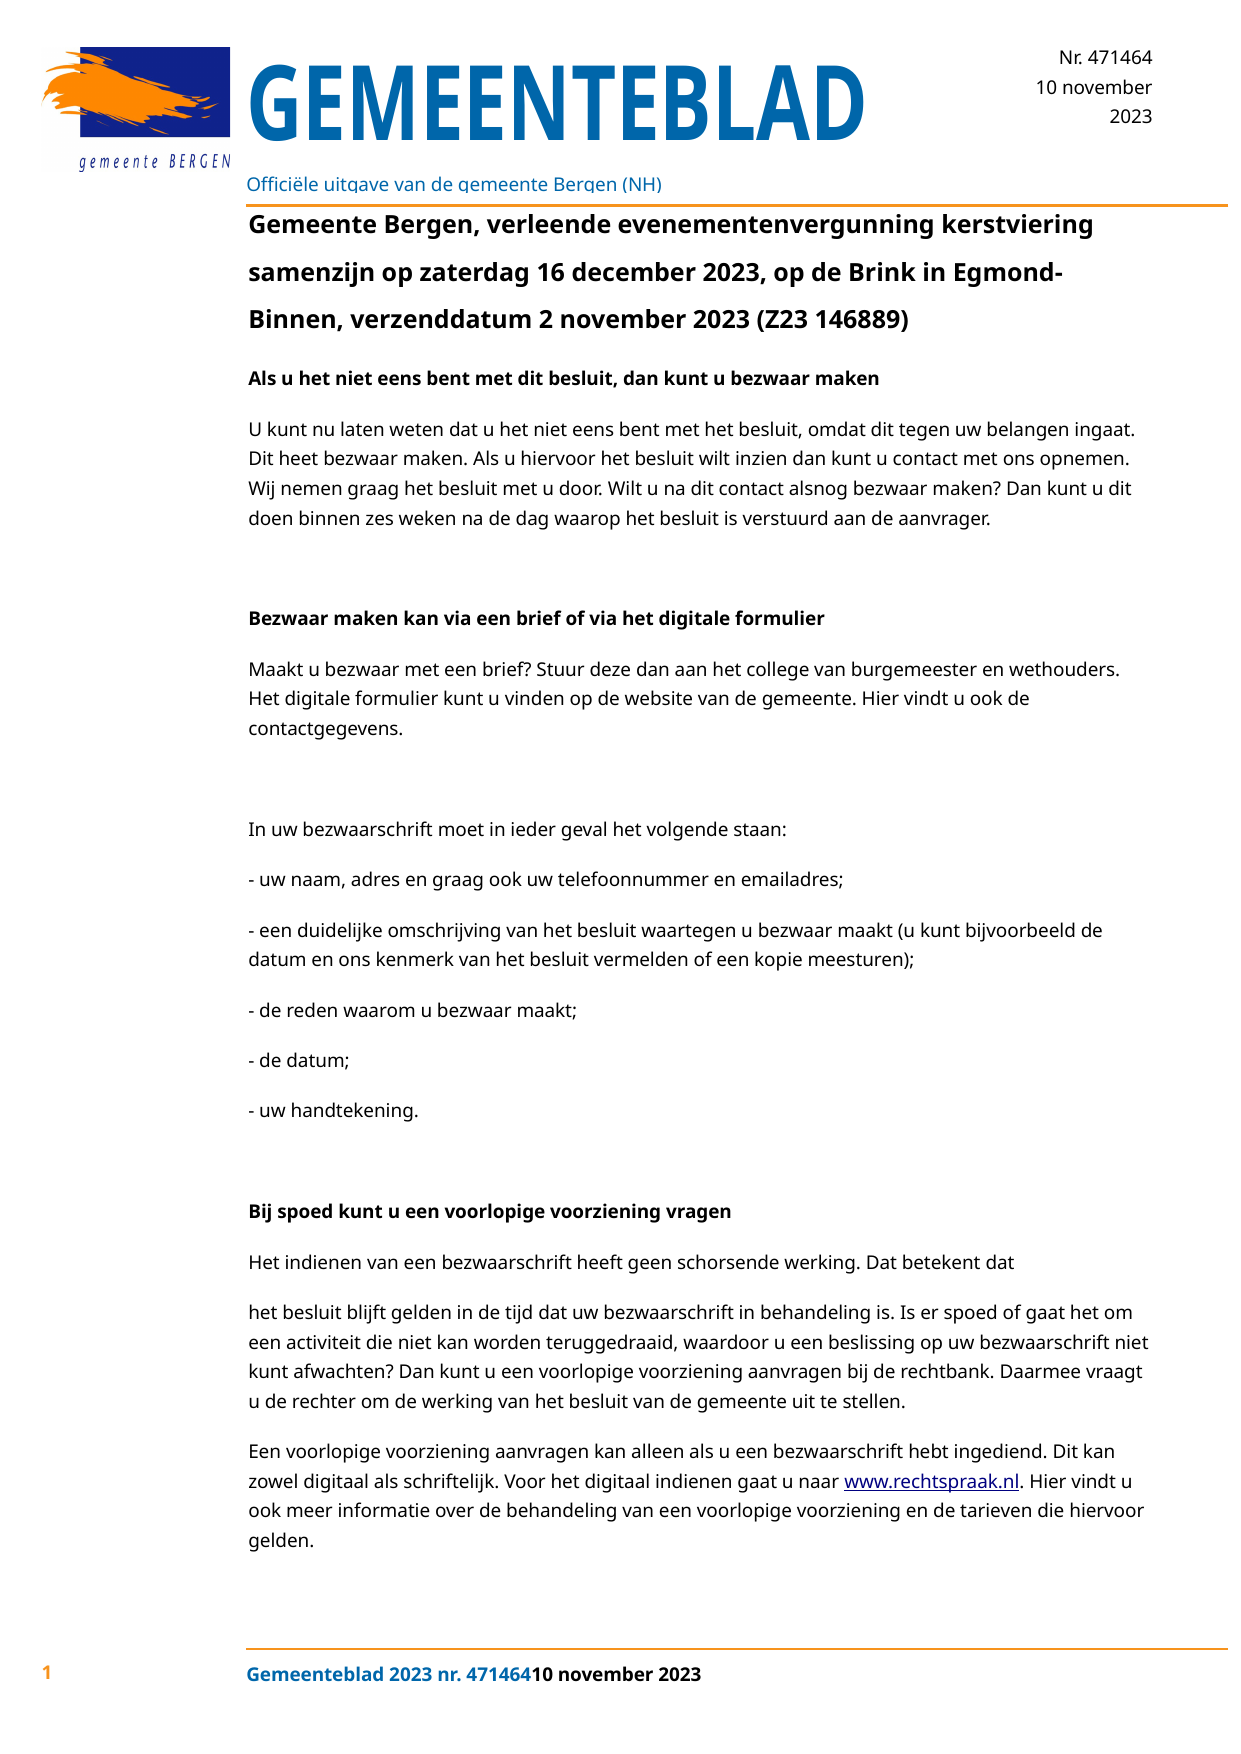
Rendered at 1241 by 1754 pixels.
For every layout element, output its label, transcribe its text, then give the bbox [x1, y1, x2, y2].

text Maakt u bezwaar met een brief? Stuur deze dan aan het college van burgemeester en wethouders. Het digitale formulier kunt u vinden op de website van de gemeente. Hier vindt u ook de contactgegevens. [248, 656, 1152, 741]
picture [41, 47, 231, 172]
text Bezwaar maken kan via een brief of via het digitale formulier [248, 606, 1152, 631]
text Een voorlopige voorziening aanvragen kan alleen als u een bezwaarschrift hebt ingediend. Dit kan zowel digitaal als schriftelijk. Voor het digitaal indienen gaat u naar www.rechtspraak.nl. Hier vindt u ook meer informatie over de behandeling van een voorlopige voorziening en de tarieven die hiervoor gelden. [248, 1438, 1152, 1553]
text het besluit blijft gelden in de tijd dat uw bezwaarschrift in behandeling is. Is er spoed of gaat het om een activiteit die niet kan worden teruggedraaid, waardoor u een beslissing op uw bezwaarschrift niet kunt afwachten? Dan kunt u een voorlopige voorziening aanvragen bij de rechtbank. Daarmee vraagt u de rechter om de werking van het besluit van de gemeente uit te stellen. [248, 1299, 1152, 1414]
text Het indienen van een bezwaarschrift heeft geen schorsende werking. Dat betekent dat [248, 1249, 1152, 1274]
text U kunt nu laten weten dat u het niet eens bent met het besluit, omdat dit tegen uw belangen ingaat. Dit heet bezwaar maken. Als u hiervoor het besluit wilt inzien dan kunt u contact met ons opnemen. Wij nemen graag het besluit met u door. Wilt u na dit contact alsnog bezwaar maken? Dan kunt u dit doen binnen zes weken na de dag waarop het besluit is verstuurd aan de aanvrager. [248, 416, 1152, 530]
text - de datum; [248, 1047, 1152, 1073]
text - de reden waarom u bezwaar maakt; [248, 997, 1152, 1022]
text - een duidelijke omschrijving van het besluit waartegen u bezwaar maakt (u kunt bijvoorbeeld de datum en ons kenmerk van het besluit vermelden of een kopie meesturen); [248, 917, 1152, 972]
text In uw bezwaarschrift moet in ieder geval het volgende staan: [248, 816, 1152, 842]
text - uw naam, adres en graag ook uw telefoonnummer en emailadres; [248, 866, 1152, 892]
text Gemeente Bergen, verleende evenementenvergunning kerstviering samenzijn op zaterdag 16 december 2023, op de Brink in Egmond-Binnen, verzenddatum 2 november 2023 (Z23 146889) [248, 207, 1152, 336]
text Als u het niet eens bent met dit besluit, dan kunt u bezwaar maken [248, 366, 1152, 391]
text - uw handtekening. [248, 1098, 1152, 1123]
text Bij spoed kunt u een voorlopige voorziening vragen [248, 1198, 1152, 1224]
